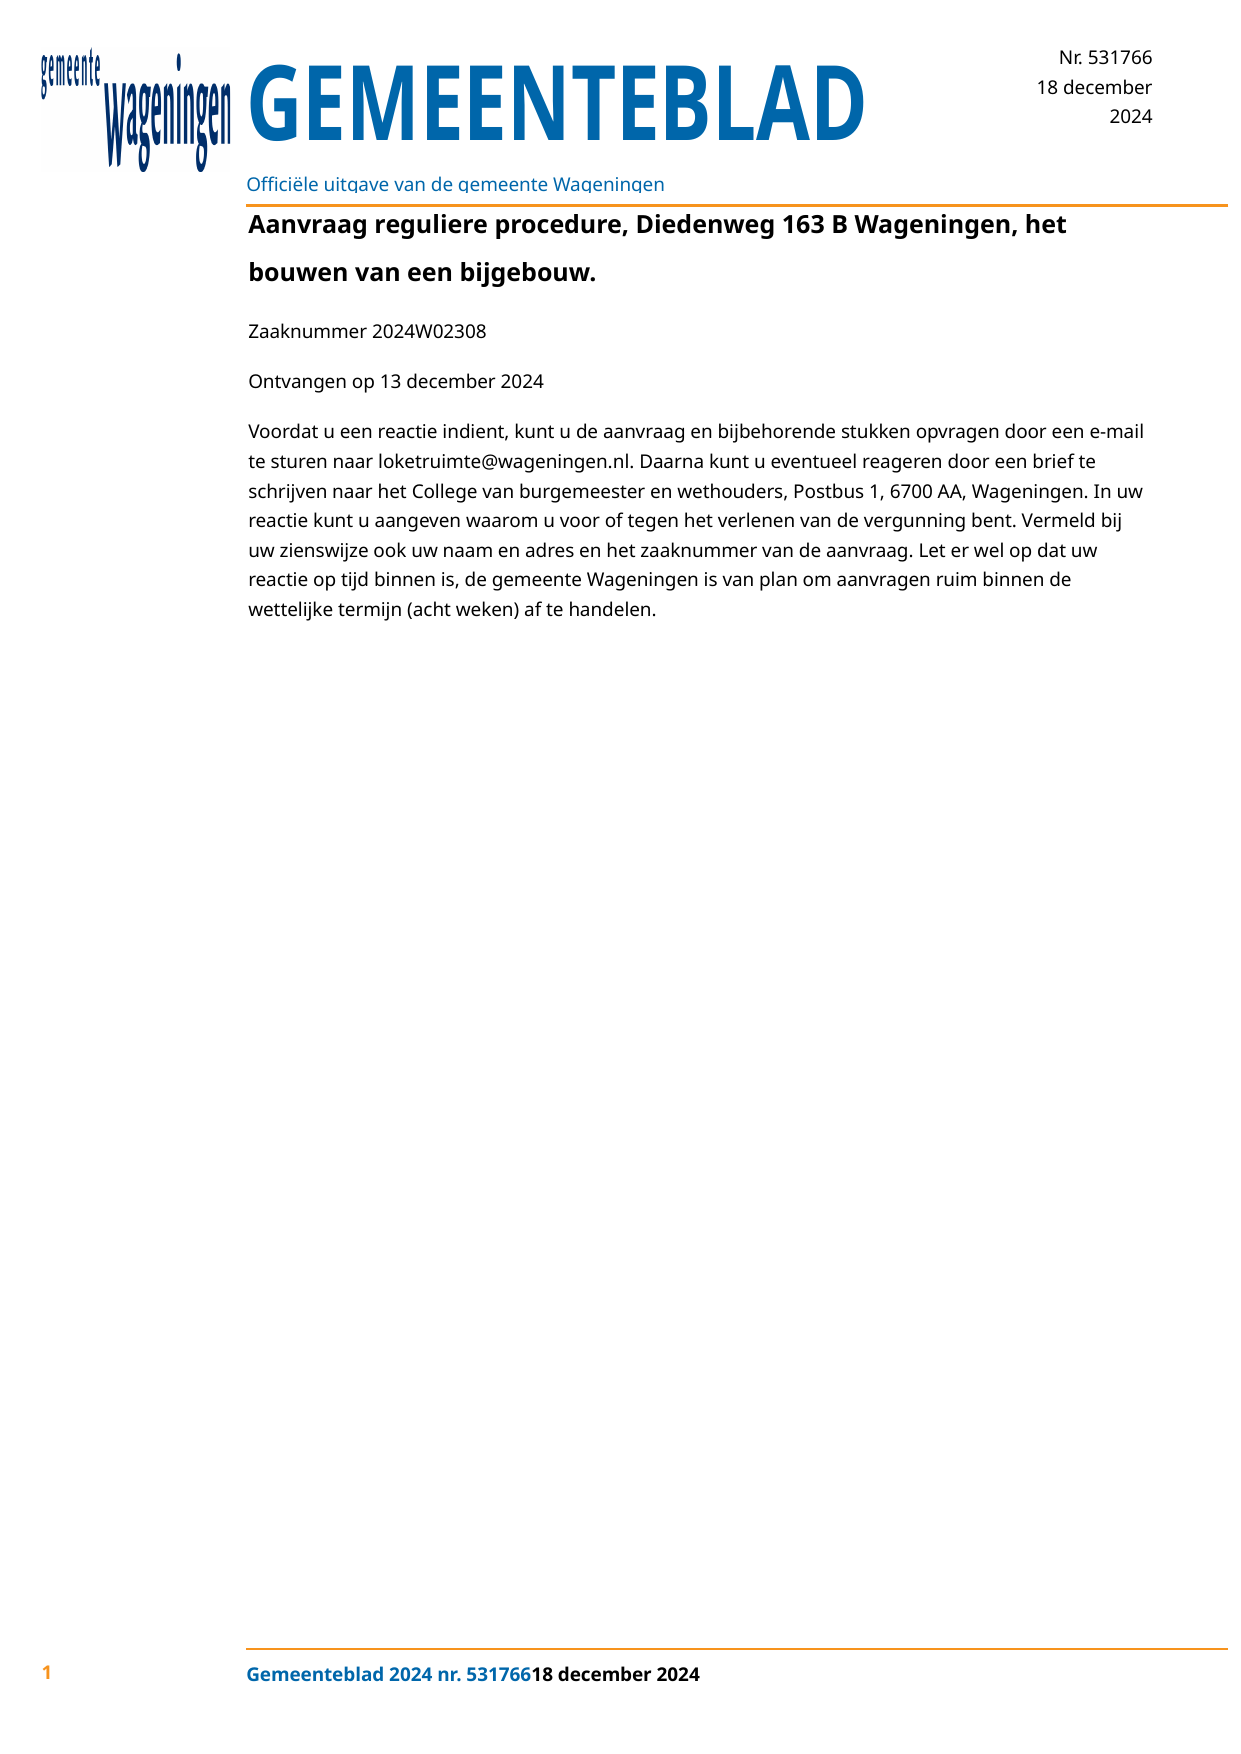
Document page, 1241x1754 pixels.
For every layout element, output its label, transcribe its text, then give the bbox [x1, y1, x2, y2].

text Zaaknummer 2024W02308 [248, 318, 1152, 344]
picture [41, 47, 231, 172]
text Voordat u een reactie indient, kunt u de aanvraag en bijbehorende stukken opvragen door een e-mail te sturen naar loketruimte@wageningen.nl. Daarna kunt u eventueel reageren door een brief te schrijven naar het College van burgemeester en wethouders, Postbus 1, 6700 AA, Wageningen. In uw reactie kunt u aangeven waarom u voor of tegen het verlenen van de vergunning bent. Vermeld bij uw zienswijze ook uw naam en adres en het zaaknummer van de aanvraag. Let er wel op dat uw reactie op tijd binnen is, de gemeente Wageningen is van plan om aanvragen ruim binnen de wettelijke termijn (acht weken) af te handelen. [248, 419, 1152, 622]
text Aanvraag reguliere procedure, Diedenweg 163 B Wageningen, het bouwen van een bijgebouw. [248, 207, 1152, 288]
text Ontvangen op 13 december 2024 [248, 368, 1152, 394]
